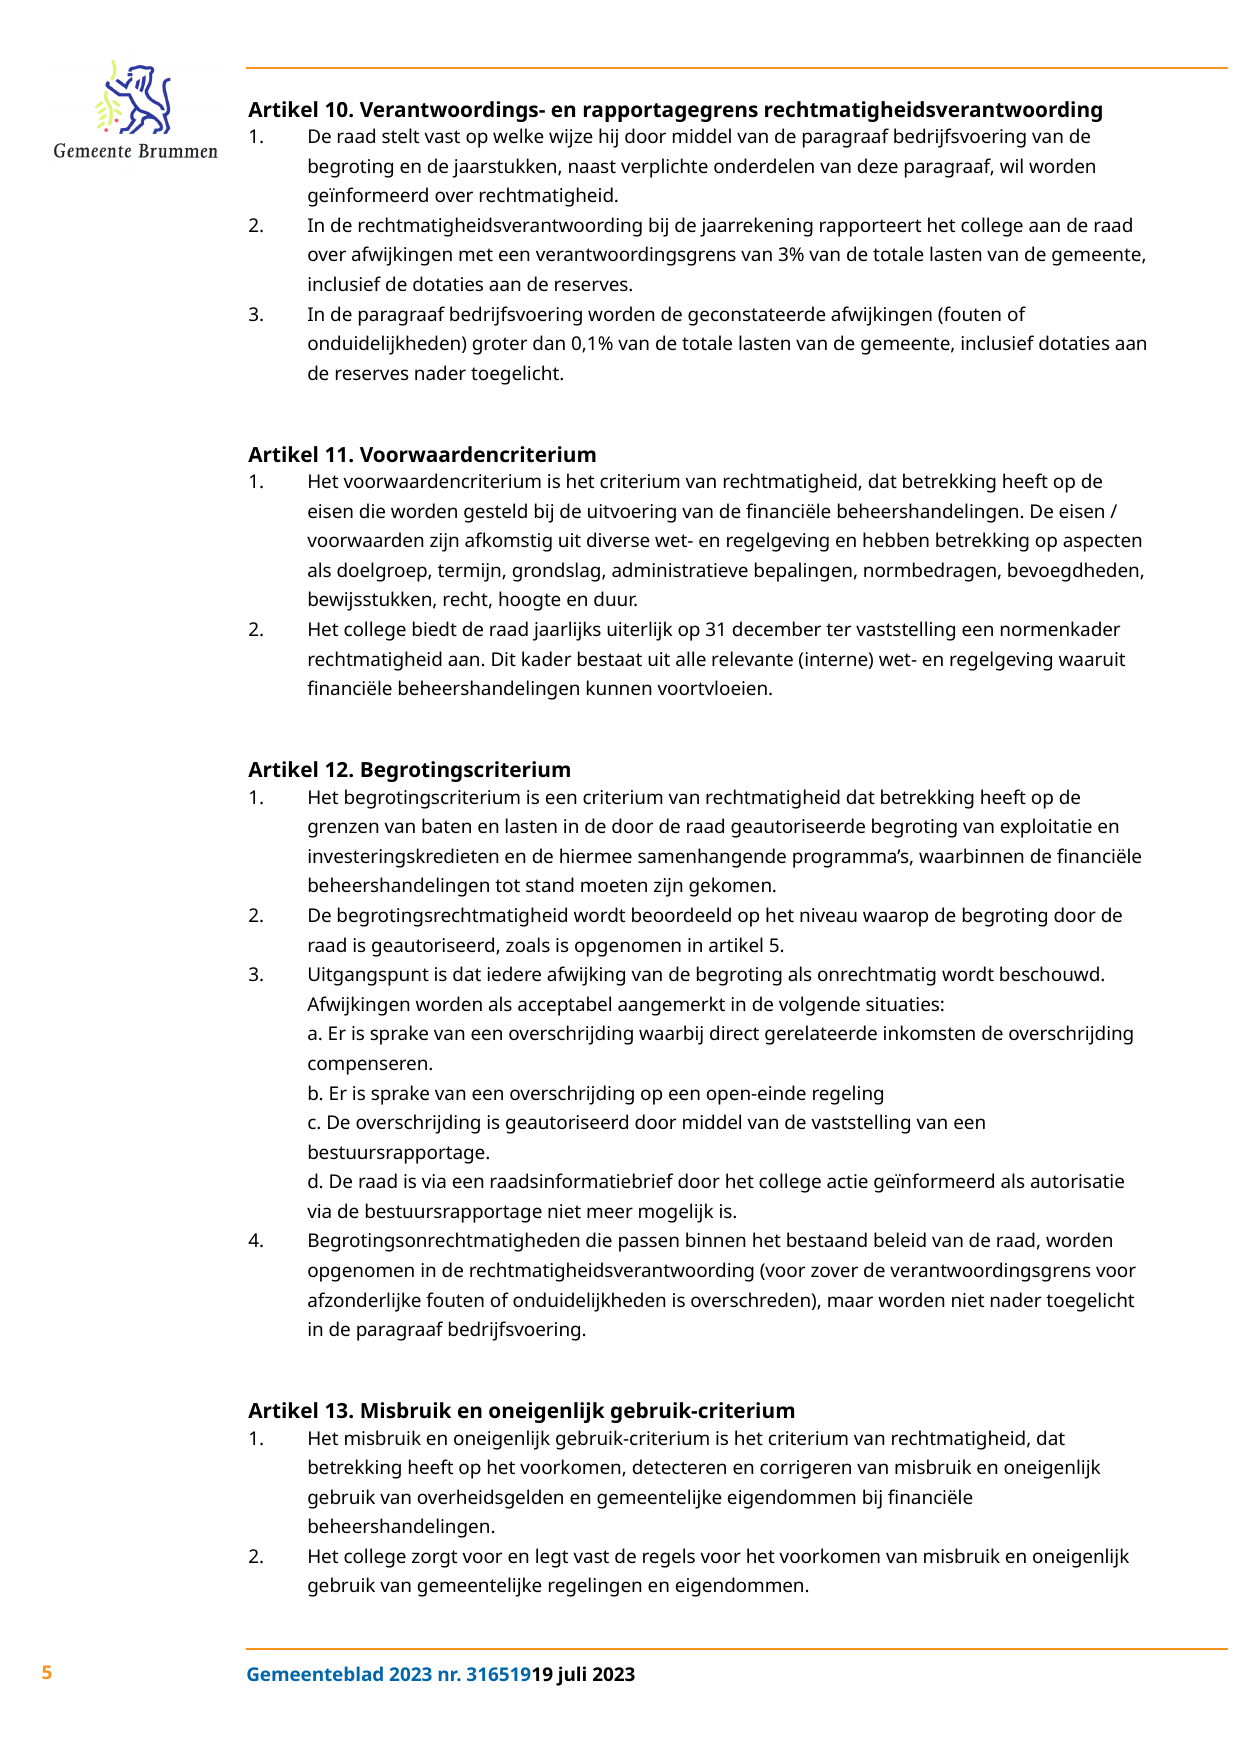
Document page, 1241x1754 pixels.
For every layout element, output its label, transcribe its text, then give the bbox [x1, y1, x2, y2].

text Artikel 11. Voorwaardencriterium [248, 440, 1152, 468]
list c. De overschrijding is geautoriseerd door middel van de vaststelling van een bestuursrapportage. [248, 1109, 1152, 1164]
list Het college biedt de raad jaarlijks uiterlijk op 31 december ter vaststelling een normenkader rechtmatigheid aan. Dit kader bestaat uit alle relevante (interne) wet- en regelgeving waaruit financiële beheershandelingen kunnen voortvloeien. [248, 616, 1152, 701]
list Het voorwaardencriterium is het criterium van rechtmatigheid, dat betrekking heeft op de eisen die worden gesteld bij de uitvoering van de financiële beheershandelingen. De eisen / voorwaarden zijn afkomstig uit diverse wet- en regelgeving en hebben betrekking op aspecten als doelgroep, termijn, grondslag, administratieve bepalingen, normbedragen, bevoegdheden, bewijsstukken, recht, hoogte en duur. [248, 468, 1152, 612]
list Uitgangspunt is dat iedere afwijking van de begroting als onrechtmatig wordt beschouwd. Afwijkingen worden als acceptabel aangemerkt in de volgende situaties: [248, 961, 1152, 1017]
list De begrotingsrechtmatigheid wordt beoordeeld op het niveau waarop de begroting door de raad is geautoriseerd, zoals is opgenomen in artikel 5. [248, 902, 1152, 957]
list Het college zorgt voor en legt vast de regels voor het voorkomen van misbruik en oneigenlijk gebruik van gemeentelijke regelingen en eigendommen. [248, 1543, 1152, 1598]
list b. Er is sprake van een overschrijding op een open-einde regeling [248, 1080, 1152, 1105]
list Het begrotingscriterium is een criterium van rechtmatigheid dat betrekking heeft op de grenzen van baten en lasten in de door de raad geautoriseerde begroting van exploitatie en investeringskredieten en de hiermee samenhangende programma’s, waarbinnen de financiële beheershandelingen tot stand moeten zijn gekomen. [248, 784, 1152, 898]
list d. De raad is via een raadsinformatiebrief door het college actie geïnformeerd als autorisatie via de bestuursrapportage niet meer mogelijk is. [248, 1168, 1152, 1224]
list In de rechtmatigheidsverantwoording bij de jaarrekening rapporteert het college aan de raad over afwijkingen met een verantwoordingsgrens van 3% van de totale lasten van de gemeente, inclusief de dotaties aan de reserves. [248, 212, 1152, 297]
text Artikel 10. Verantwoordings- en rapportagegrens rechtmatigheidsverantwoording [248, 95, 1152, 123]
list Begrotingsonrechtmatigheden die passen binnen het bestaand beleid van de raad, worden opgenomen in de rechtmatigheidsverantwoording (voor zover de verantwoordingsgrens voor afzonderlijke fouten of onduidelijkheden is overschreden), maar worden niet nader toegelicht in de paragraaf bedrijfsvoering. [248, 1228, 1152, 1342]
list a. Er is sprake van een overschrijding waarbij direct gerelateerde inkomsten de overschrijding compenseren. [248, 1021, 1152, 1076]
list Het misbruik en oneigenlijk gebruik-criterium is het criterium van rechtmatigheid, dat betrekking heeft op het voorkomen, detecteren en corrigeren van misbruik en oneigenlijk gebruik van overheidsgelden en gemeentelijke eigendommen bij financiële beheershandelingen. [248, 1425, 1152, 1539]
picture [41, 47, 231, 172]
list In de paragraaf bedrijfsvoering worden de geconstateerde afwijkingen (fouten of onduidelijkheden) groter dan 0,1% van de totale lasten van de gemeente, inclusief dotaties aan de reserves nader toegelicht. [248, 301, 1152, 386]
list De raad stelt vast op welke wijze hij door middel van de paragraaf bedrijfsvoering van de begroting en de jaarstukken, naast verplichte onderdelen van deze paragraaf, wil worden geïnformeerd over rechtmatigheid. [248, 123, 1152, 208]
text Artikel 13. Misbruik en oneigenlijk gebruik-criterium [248, 1396, 1152, 1425]
text Artikel 12. Begrotingscriterium [248, 755, 1152, 784]
